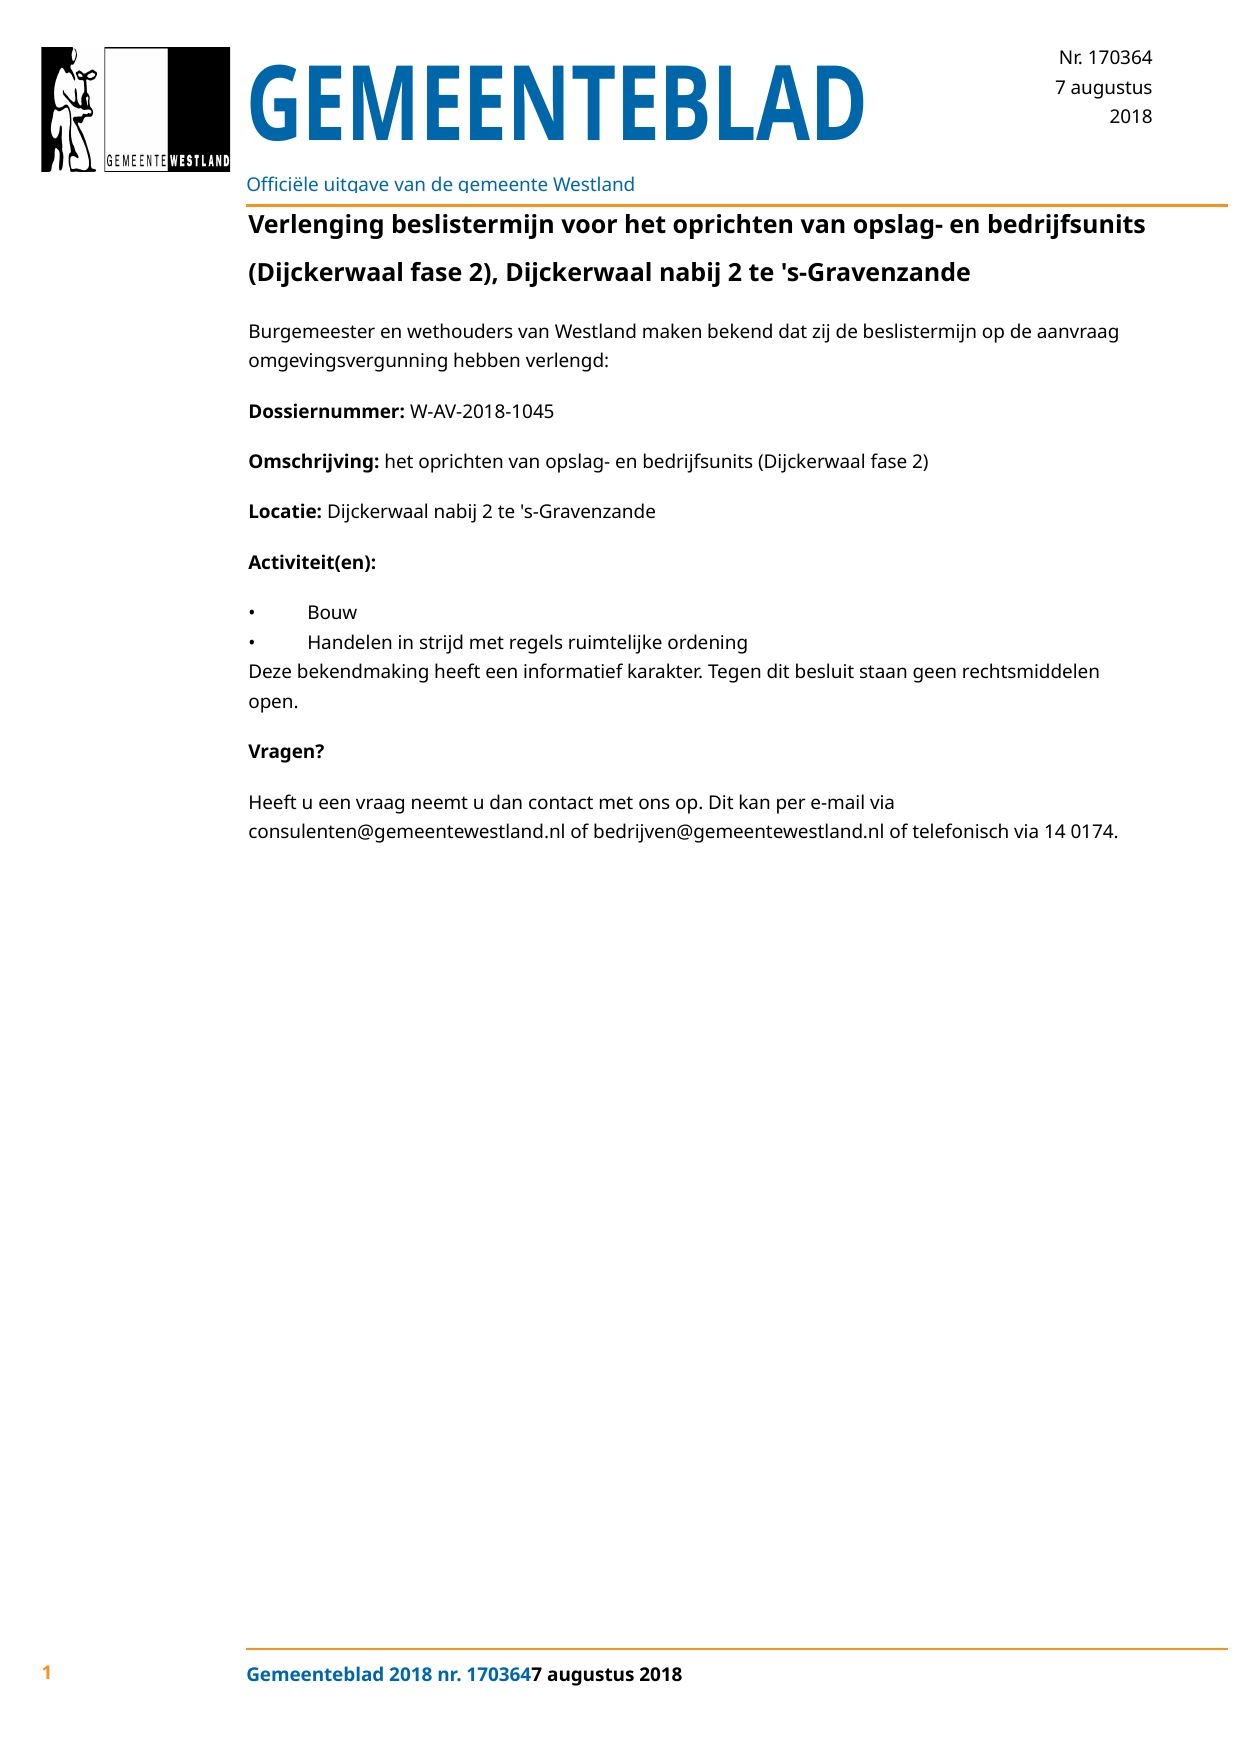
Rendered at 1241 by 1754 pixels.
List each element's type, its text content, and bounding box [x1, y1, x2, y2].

list Handelen in strijd met regels ruimtelijke ordening [248, 629, 1152, 655]
text Locatie: Dijckerwaal nabij 2 te 's-Gravenzande [248, 499, 1152, 524]
text Vragen? [248, 739, 1152, 764]
picture [41, 47, 231, 172]
text Activiteit(en): [248, 549, 1152, 575]
text Deze bekendmaking heeft een informatief karakter. Tegen dit besluit staan geen rechtsmiddelen open. [248, 659, 1152, 714]
text Verlenging beslistermijn voor het oprichten van opslag- en bedrijfsunits (Dijckerwaal fase 2), Dijckerwaal nabij 2 te 's-Gravenzande [248, 207, 1152, 288]
text Burgemeester en wethouders van Westland maken bekend dat zij de beslistermijn op de aanvraag omgevingsvergunning hebben verlengd: [248, 318, 1152, 373]
text Dossiernummer: W-AV-2018-1045 [248, 398, 1152, 424]
text Heeft u een vraag neemt u dan contact met ons op. Dit kan per e-mail via consulenten@gemeentewestland.nl of bedrijven@gemeentewestland.nl of telefonisch via 14 0174. [248, 789, 1152, 844]
text Omschrijving: het oprichten van opslag- en bedrijfsunits (Dijckerwaal fase 2) [248, 448, 1152, 474]
list Bouw [248, 599, 1152, 625]
